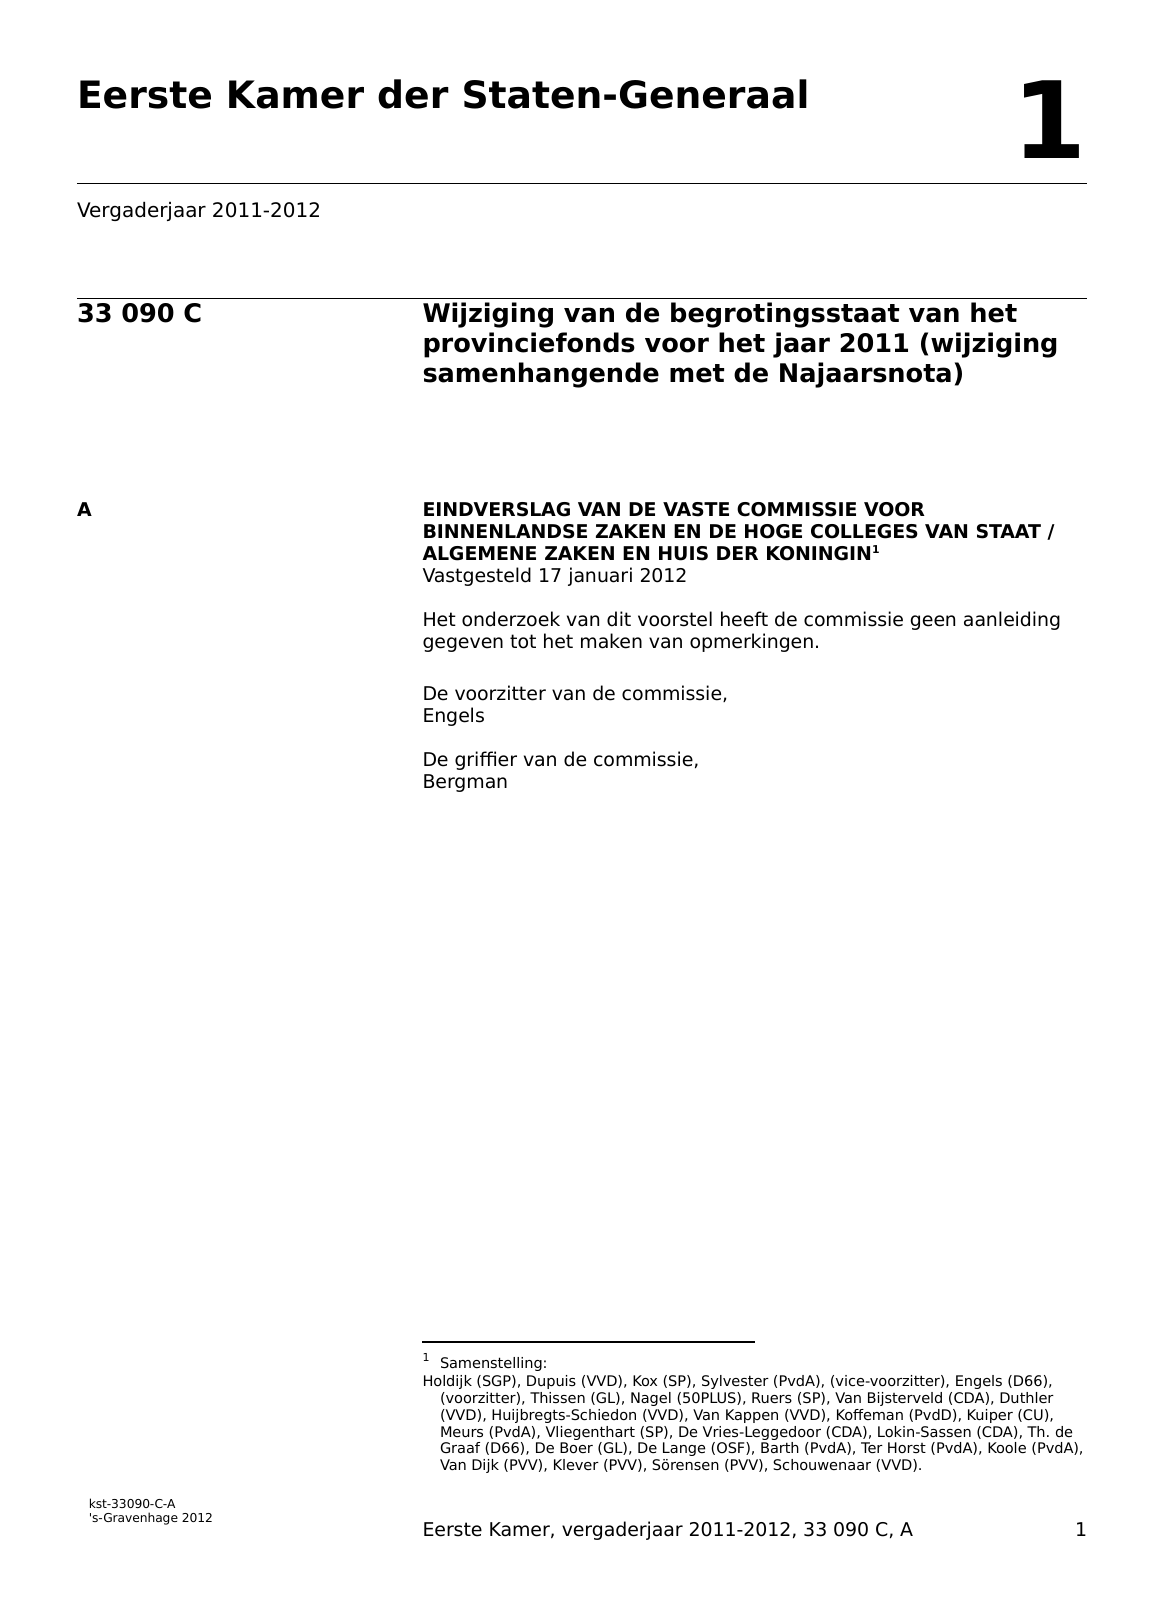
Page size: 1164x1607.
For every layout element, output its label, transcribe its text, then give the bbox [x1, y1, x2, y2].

text Holdijk (SGP), Dupuis (VVD), Kox (SP), Sylvester (PvdA), (vice-voorzitter), Engels (D66), (voorzitter), Thissen (GL), Nagel (50PLUS), Ruers (SP), Van Bijsterveld (CDA), Duthler (VVD), Huijbregts-Schiedon (VVD), Van Kappen (VVD), Koffeman (PvdD), Kuiper (CU), Meurs (PvdA), Vliegenthart (SP), De Vries-Leggedoor (CDA), Lokin-Sassen (CDA), Th. de Graaf (D66), De Boer (GL), De Lange (OSF), Barth (PvdA), Ter Horst (PvdA), Koole (PvdA), Van Dijk (PVV), Klever (PVV), Sörensen (PVV), Schouwenaar (VVD). [422, 1373, 1087, 1474]
subtitle A EINDVERSLAG VAN DE VASTE COMMISSIE VOOR BINNENLANDSE ZAKEN EN DE HOGE COLLEGES VAN STAAT / ALGEMENE ZAKEN EN HUIS DER KONINGIN [77, 499, 1087, 565]
text De griffier van de commissie, Bergman [422, 749, 1087, 793]
text kst-33090-C-A [88, 1497, 323, 1511]
text Vastgesteld 17 januari 2012 [422, 565, 1087, 587]
table_cell Vergaderjaar 2011-2012 [77, 184, 1087, 298]
table_header 1 [886, 59, 1087, 183]
text 's-Gravenhage 2012 [88, 1511, 323, 1525]
text De voorzitter van de commissie, Engels [422, 683, 1087, 727]
text Het onderzoek van dit voorstel heeft de commissie geen aanleiding gegeven tot het maken van opmerkingen. [422, 609, 1087, 653]
text Samenstelling: [422, 1351, 1087, 1373]
subtitle 33 090 C Wijziging van de begrotingsstaat van het provinciefonds voor het jaar 2011 (wijziging samenhangende met de Najaarsnota) [77, 299, 1087, 388]
table_header Eerste Kamer der Staten-Generaal [77, 59, 886, 183]
